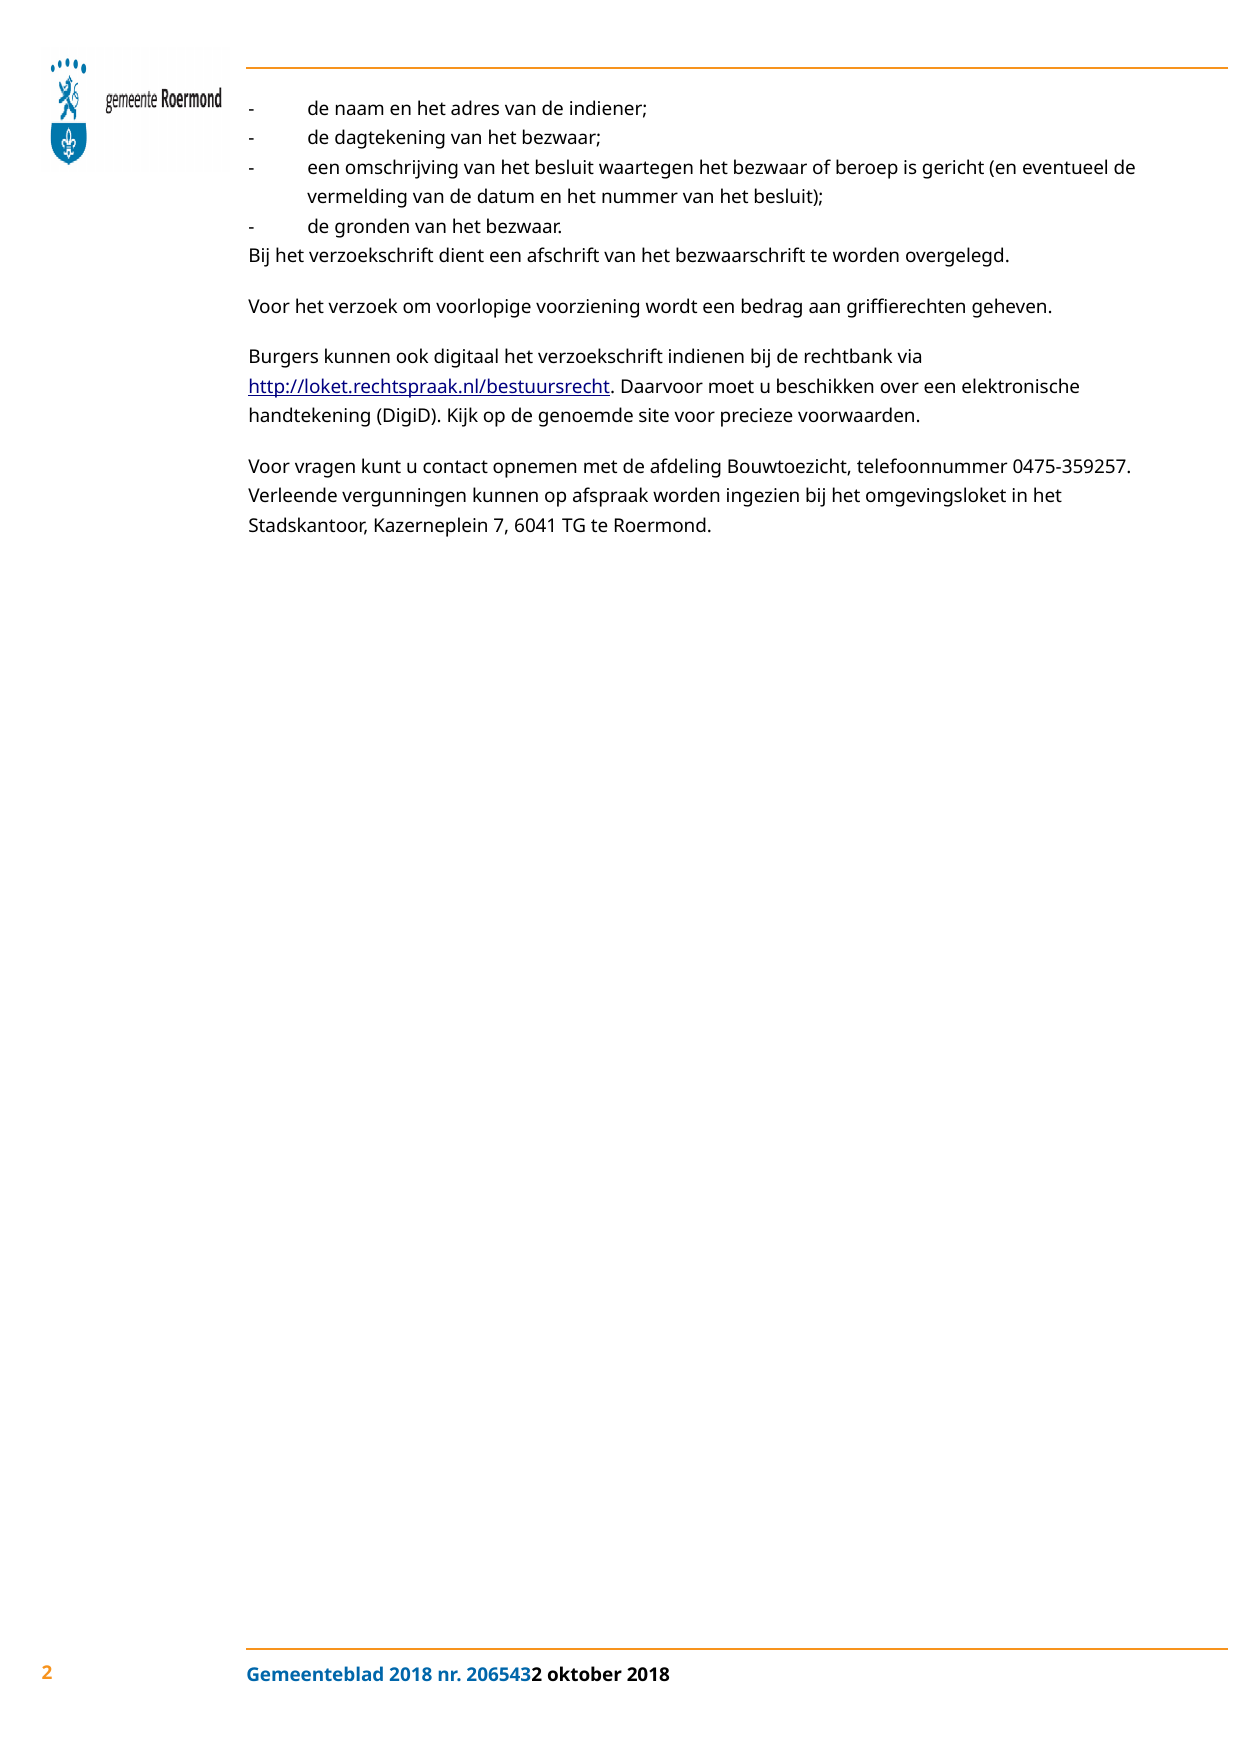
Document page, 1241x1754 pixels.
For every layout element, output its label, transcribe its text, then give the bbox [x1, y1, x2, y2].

list de naam en het adres van de indiener; [248, 95, 1152, 121]
text Burgers kunnen ook digitaal het verzoekschrift indienen bij de rechtbank via http://loket.rechtspraak.nl/bestuursrecht. Daarvoor moet u beschikken over een elektronische handtekening (DigiD). Kijk op de genoemde site voor precieze voorwaarden. [248, 343, 1152, 428]
list de dagtekening van het bezwaar; [248, 124, 1152, 150]
list de gronden van het bezwaar. [248, 213, 1152, 239]
text Voor het verzoek om voorlopige voorziening wordt een bedrag aan griffierechten geheven. [248, 293, 1152, 319]
list een omschrijving van het besluit waartegen het bezwaar of beroep is gericht (en eventueel de vermelding van de datum en het nummer van het besluit); [248, 154, 1152, 209]
text Voor vragen kunt u contact opnemen met de afdeling Bouwtoezicht, telefoonnummer 0475-359257. Verleende vergunningen kunnen op afspraak worden ingezien bij het omgevingsloket in het Stadskantoor, Kazerneplein 7, 6041 TG te Roermond. [248, 453, 1152, 538]
picture [41, 47, 231, 172]
text Bij het verzoekschrift dient een afschrift van het bezwaarschrift te worden overgelegd. [248, 243, 1152, 268]
